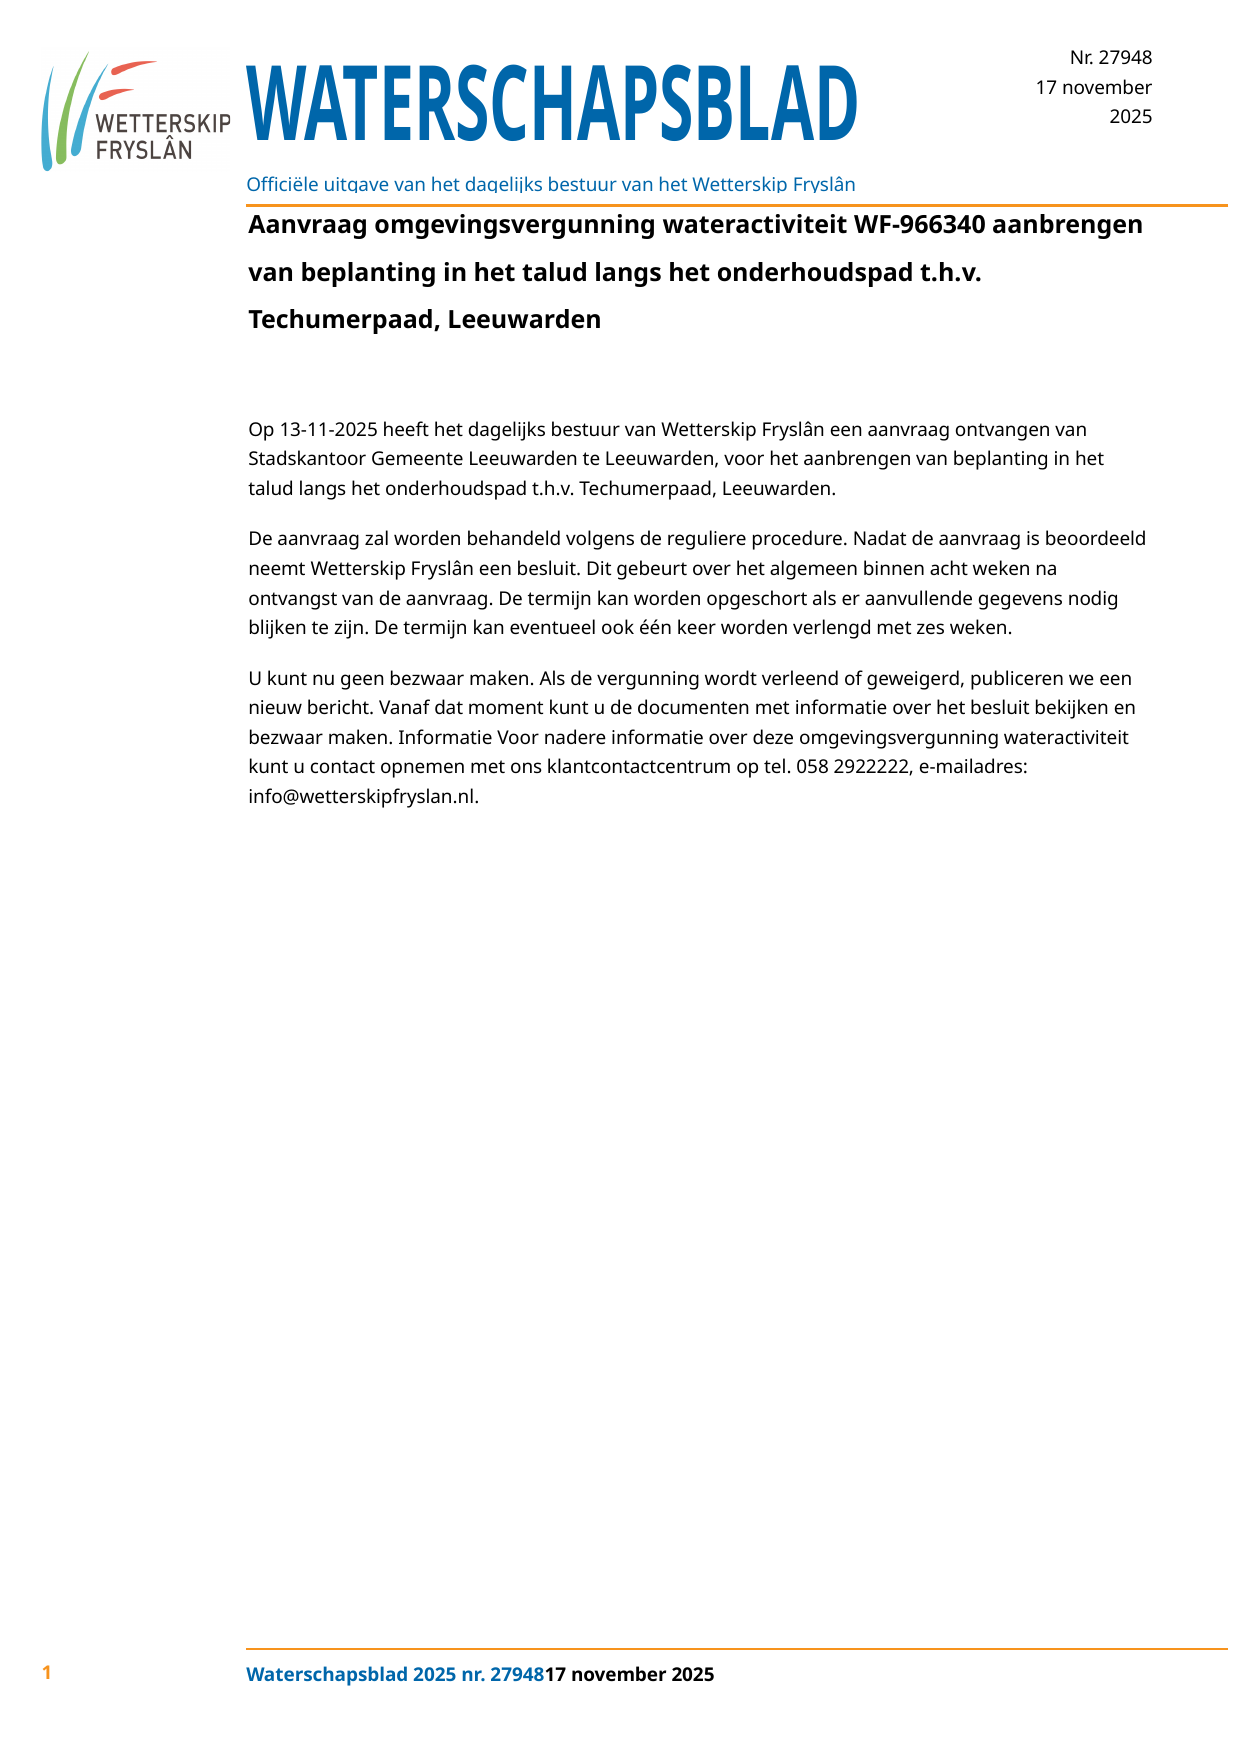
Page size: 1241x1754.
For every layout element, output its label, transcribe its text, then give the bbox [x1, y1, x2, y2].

text Op 13-11-2025 heeft het dagelijks bestuur van Wetterskip Fryslân een aanvraag ontvangen van Stadskantoor Gemeente Leeuwarden te Leeuwarden, voor het aanbrengen van beplanting in het talud langs het onderhoudspad t.h.v. Techumerpaad, Leeuwarden. [248, 416, 1152, 501]
text De aanvraag zal worden behandeld volgens de reguliere procedure. Nadat de aanvraag is beoordeeld neemt Wetterskip Fryslân een besluit. Dit gebeurt over het algemeen binnen acht weken na ontvangst van de aanvraag. De termijn kan worden opgeschort als er aanvullende gegevens nodig blijken te zijn. De termijn kan eventueel ook één keer worden verlengd met zes weken. [248, 526, 1152, 640]
text Aanvraag omgevingsvergunning wateractiviteit WF-966340 aanbrengen van beplanting in het talud langs het onderhoudspad t.h.v. Techumerpaad, Leeuwarden [248, 207, 1152, 336]
picture [41, 47, 231, 172]
text U kunt nu geen bezwaar maken. Als de vergunning wordt verleend of geweigerd, publiceren we een nieuw bericht. Vanaf dat moment kunt u de documenten met informatie over het besluit bekijken en bezwaar maken. Informatie Voor nadere informatie over deze omgevingsvergunning wateractiviteit kunt u contact opnemen met ons klantcontactcentrum op tel. 058 2922222, e-mailadres: info@wetterskipfryslan.nl. [248, 665, 1152, 809]
